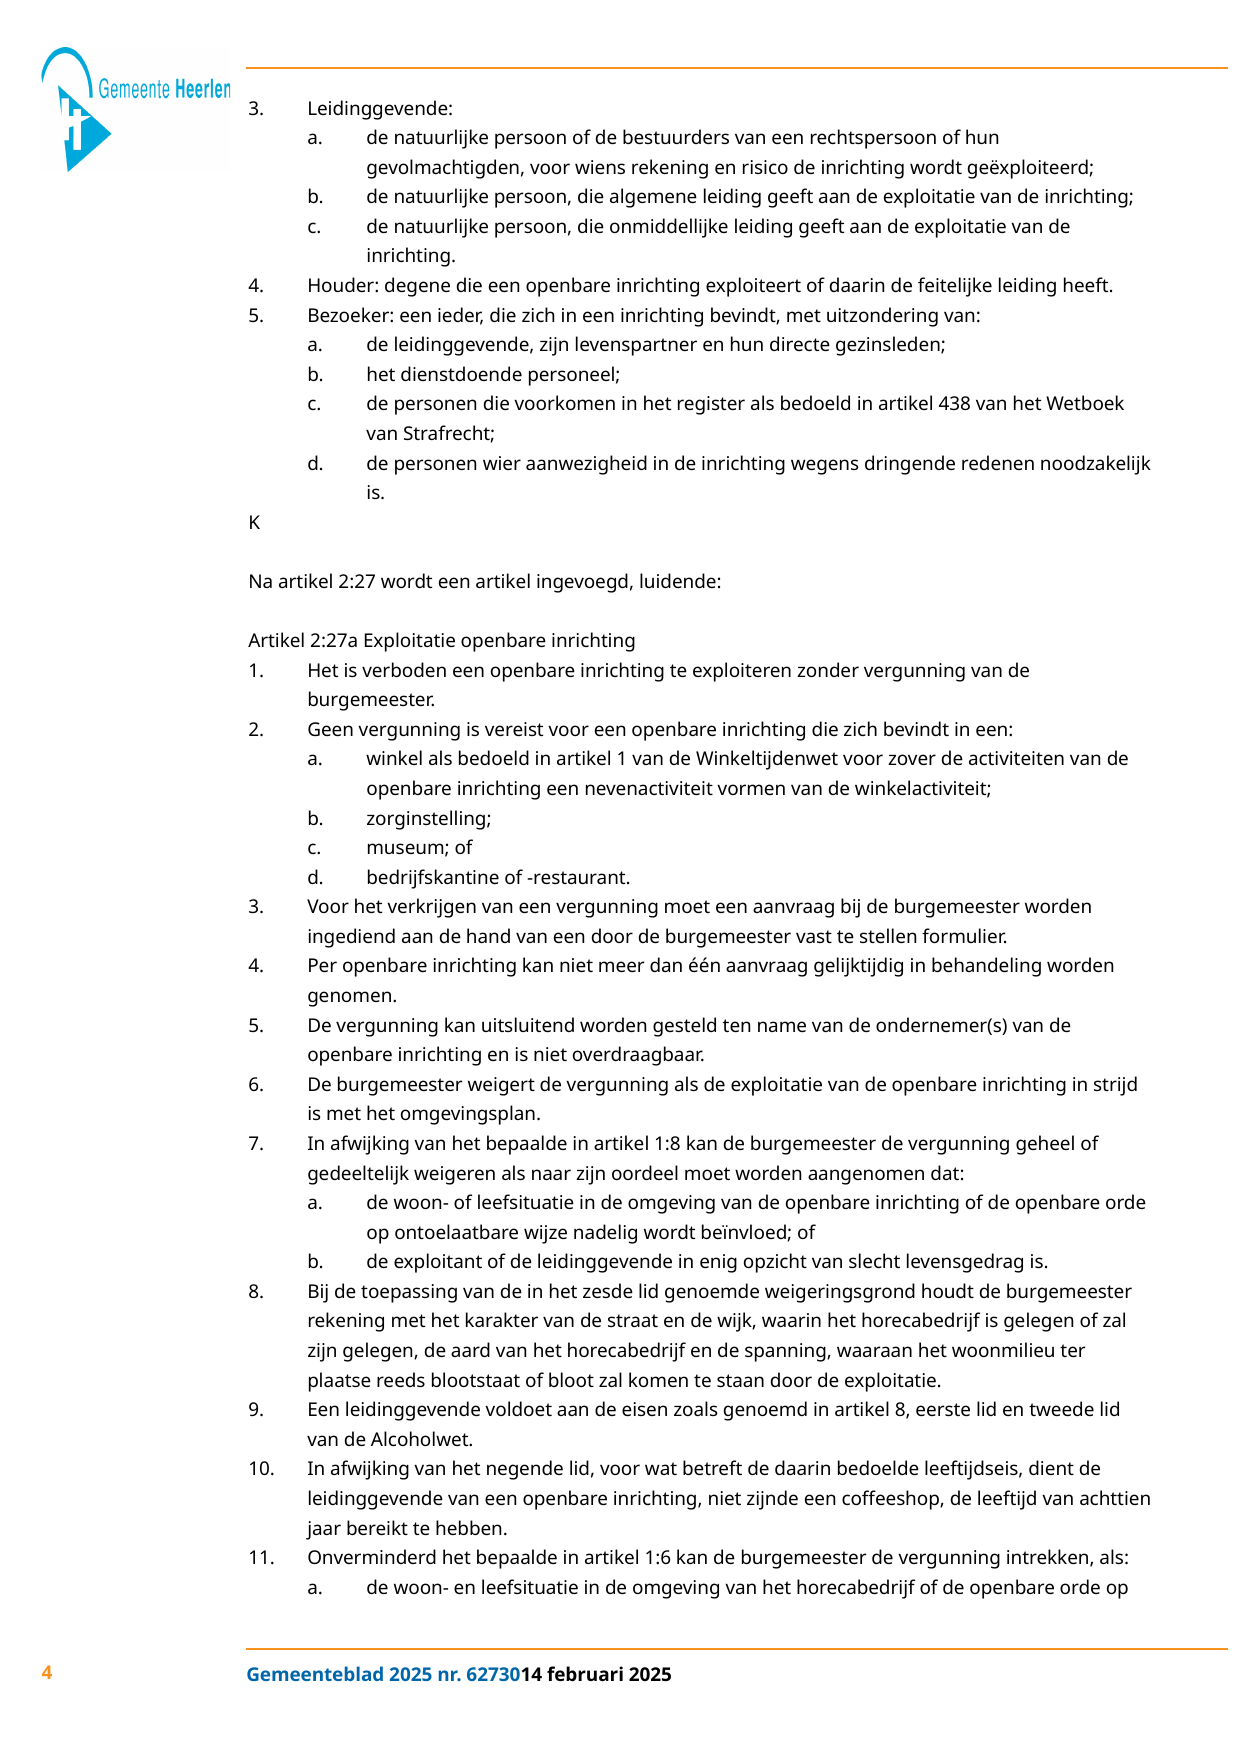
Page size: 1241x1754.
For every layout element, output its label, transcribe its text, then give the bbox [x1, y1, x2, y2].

list Houder: degene die een openbare inrichting exploiteert of daarin de feitelijke leiding heeft. [248, 272, 1152, 298]
list de natuurlijke persoon, die onmiddellijke leiding geeft aan de exploitatie van de inrichting. [307, 213, 1152, 268]
list de exploitant of de leidinggevende in enig opzicht van slecht levensgedrag is. [307, 1248, 1152, 1274]
list de natuurlijke persoon of de bestuurders van een rechtspersoon of hun gevolmachtigden, voor wiens rekening en risico de inrichting wordt geëxploiteerd; [307, 124, 1152, 180]
list de woon- en leefsituatie in de omgeving van het horecabedrijf of de openbare orde op [307, 1574, 1152, 1600]
list Per openbare inrichting kan niet meer dan één aanvraag gelijktijdig in behandeling worden genomen. [248, 953, 1152, 1008]
text Na artikel 2:27 wordt een artikel ingevoegd, luidende: [248, 568, 1152, 594]
list de leidinggevende, zijn levenspartner en hun directe gezinsleden; [307, 331, 1152, 357]
list Bij de toepassing van de in het zesde lid genoemde weigeringsgrond houdt de burgemeester rekening met het karakter van de straat en de wijk, waarin het horecabedrijf is gelegen of zal zijn gelegen, de aard van het horecabedrijf en de spanning, waaraan het woonmilieu ter plaatse reeds blootstaat of bloot zal komen te staan door de exploitatie. [248, 1278, 1152, 1393]
list museum; of [307, 834, 1152, 860]
picture [41, 47, 231, 172]
list winkel als bedoeld in artikel 1 van de Winkeltijdenwet voor zover de activiteiten van de openbare inrichting een nevenactiviteit vormen van de winkelactiviteit; [307, 746, 1152, 801]
list Leidinggevende: [248, 95, 1152, 121]
list de personen wier aanwezigheid in de inrichting wegens dringende redenen noodzakelijk is. [307, 450, 1152, 505]
list Bezoeker: een ieder, die zich in een inrichting bevindt, met uitzondering van: [248, 302, 1152, 328]
list het dienstdoende personeel; [307, 361, 1152, 387]
list Het is verboden een openbare inrichting te exploiteren zonder vergunning van de burgemeester. [248, 657, 1152, 712]
list De vergunning kan uitsluitend worden gesteld ten name van de ondernemer(s) van de openbare inrichting en is niet overdraagbaar. [248, 1012, 1152, 1067]
list de woon- of leefsituatie in de omgeving van de openbare inrichting of de openbare orde op ontoelaatbare wijze nadelig wordt beïnvloed; of [307, 1189, 1152, 1245]
list Een leidinggevende voldoet aan de eisen zoals genoemd in artikel 8, eerste lid en tweede lid van de Alcoholwet. [248, 1396, 1152, 1452]
list de natuurlijke persoon, die algemene leiding geeft aan de exploitatie van de inrichting; [307, 183, 1152, 209]
list bedrijfskantine of -restaurant. [307, 864, 1152, 890]
list zorginstelling; [307, 805, 1152, 831]
list In afwijking van het bepaalde in artikel 1:8 kan de burgemeester de vergunning geheel of gedeeltelijk weigeren als naar zijn oordeel moet worden aangenomen dat: [248, 1130, 1152, 1186]
list de personen die voorkomen in het register als bedoeld in artikel 438 van het Wetboek van Strafrecht; [307, 391, 1152, 446]
picture [41, 47, 59, 70]
text Artikel 2:27a Exploitatie openbare inrichting [248, 627, 1152, 653]
list Voor het verkrijgen van een vergunning moet een aanvraag bij de burgemeester worden ingediend aan de hand van een door de burgemeester vast te stellen formulier. [248, 893, 1152, 949]
text K [248, 509, 1152, 535]
list Onverminderd het bepaalde in artikel 1:6 kan de burgemeester de vergunning intrekken, als: [248, 1544, 1152, 1570]
list Geen vergunning is vereist voor een openbare inrichting die zich bevindt in een: [248, 716, 1152, 742]
list De burgemeester weigert de vergunning als de exploitatie van de openbare inrichting in strijd is met het omgevingsplan. [248, 1071, 1152, 1126]
list In afwijking van het negende lid, voor wat betreft de daarin bedoelde leeftijdseis, dient de leidinggevende van een openbare inrichting, niet zijnde een coffeeshop, de leeftijd van achttien jaar bereikt te hebben. [248, 1456, 1152, 1541]
